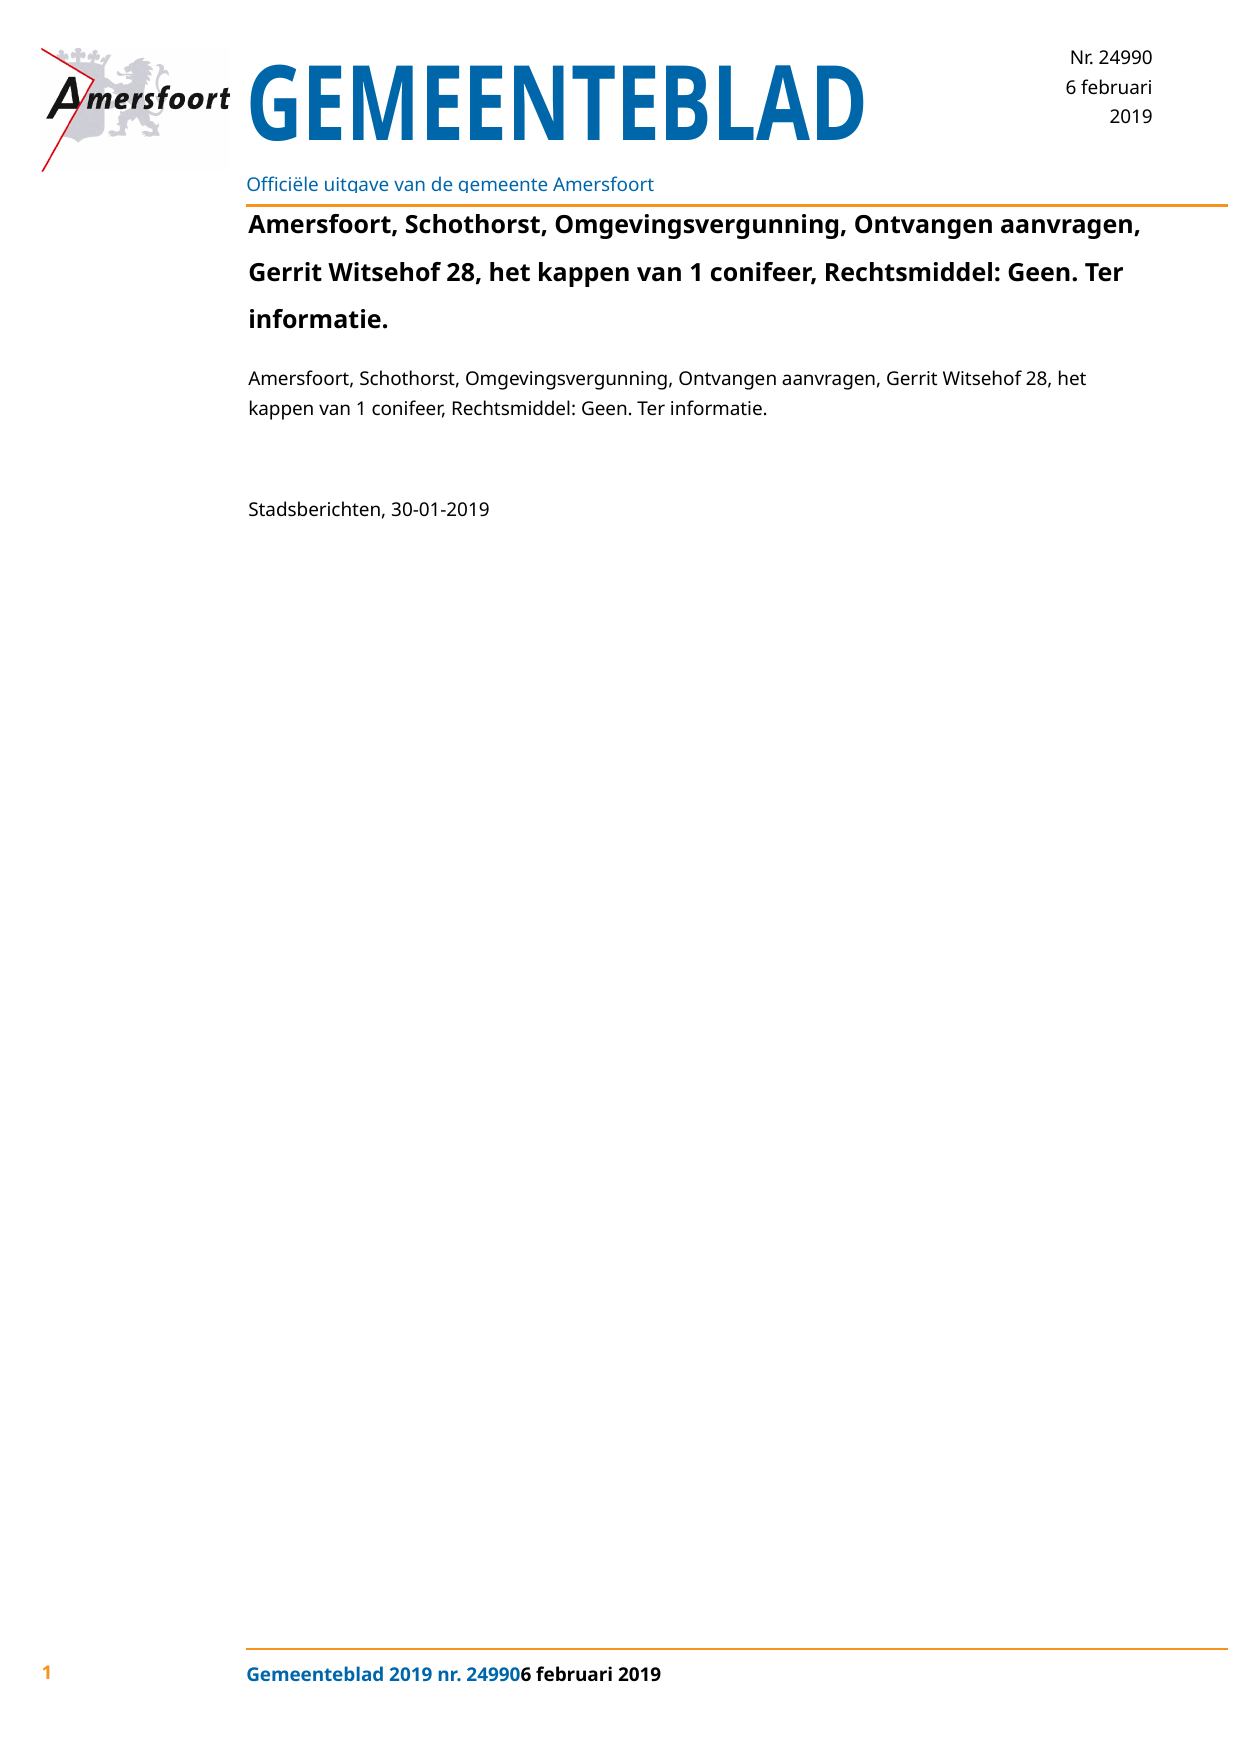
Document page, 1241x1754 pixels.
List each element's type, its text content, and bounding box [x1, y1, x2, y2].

picture [41, 47, 231, 172]
text Amersfoort, Schothorst, Omgevingsvergunning, Ontvangen aanvragen, Gerrit Witsehof 28, het kappen van 1 conifeer, Rechtsmiddel: Geen. Ter informatie. [248, 366, 1152, 421]
text Stadsberichten, 30-01-2019 [248, 496, 1152, 522]
text Amersfoort, Schothorst, Omgevingsvergunning, Ontvangen aanvragen, Gerrit Witsehof 28, het kappen van 1 conifeer, Rechtsmiddel: Geen. Ter informatie. [248, 207, 1152, 336]
